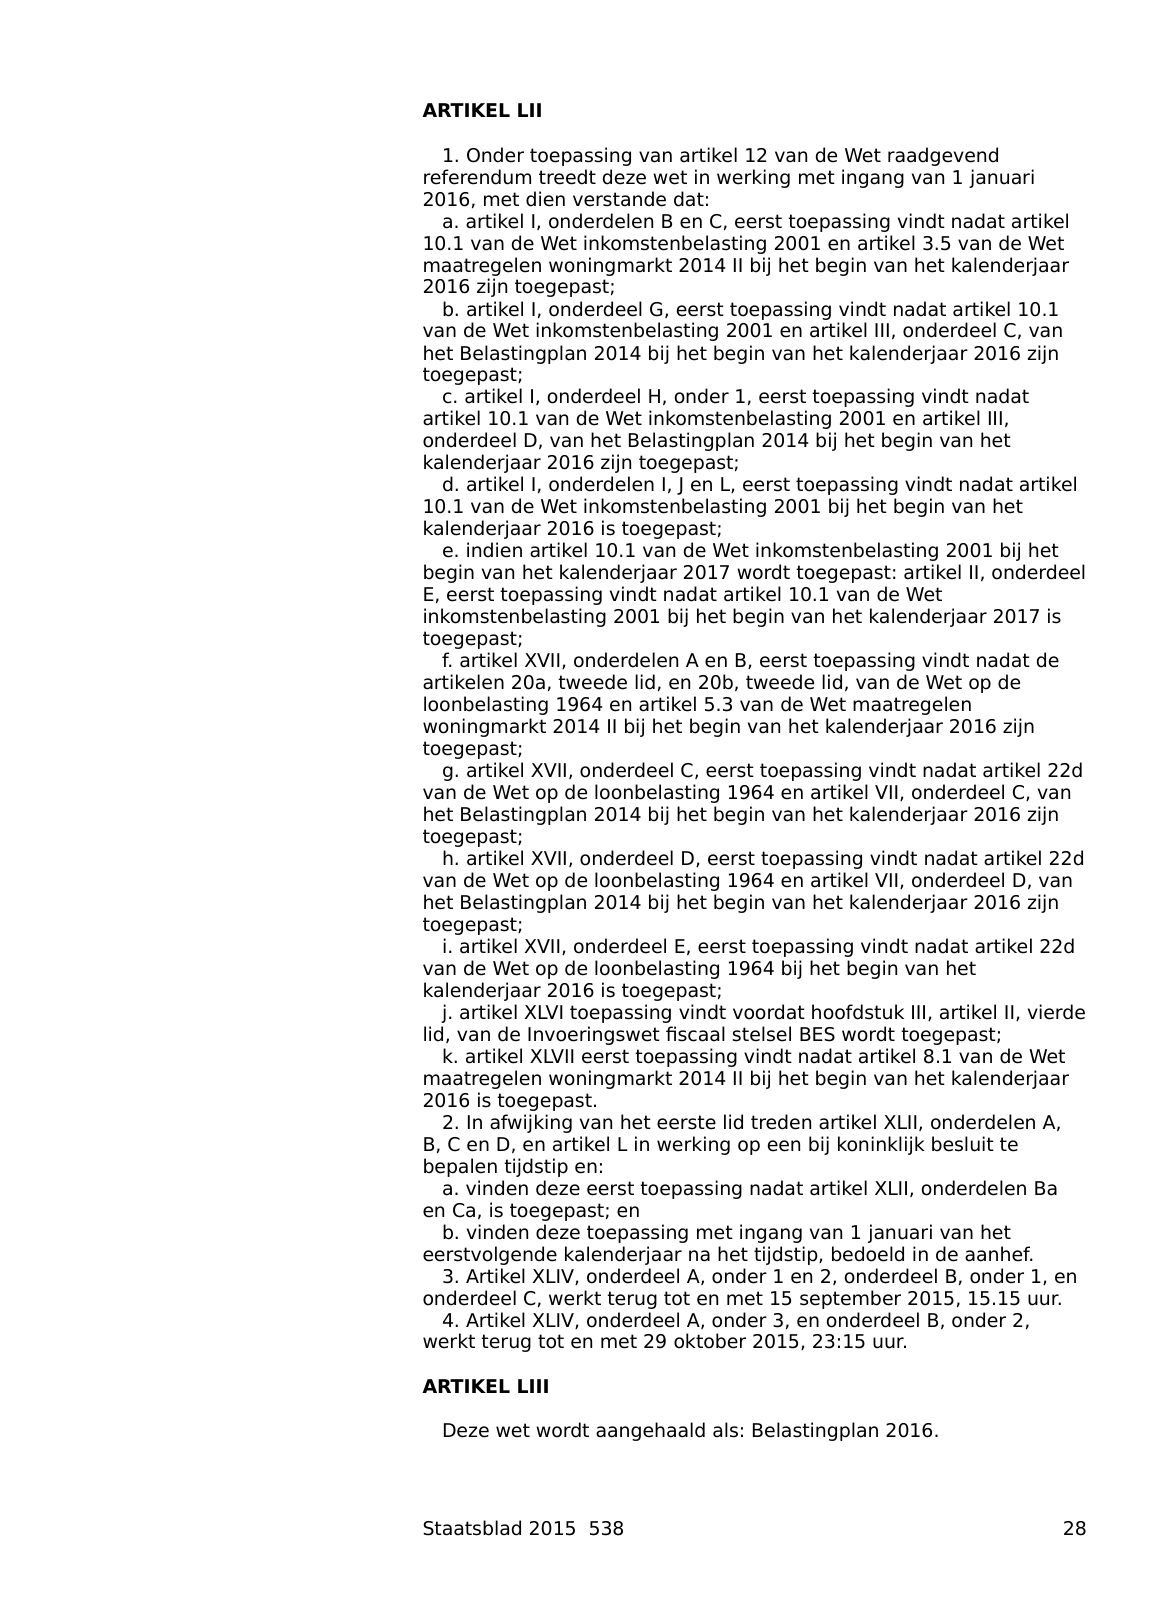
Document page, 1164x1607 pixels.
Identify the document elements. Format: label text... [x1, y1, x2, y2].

text h. artikel XVII, onderdeel D, eerst toepassing vindt nadat artikel 22d van de Wet op de loonbelasting 1964 en artikel VII, onderdeel D, van het Belastingplan 2014 bij het begin van het kalenderjaar 2016 zijn toegepast; [422, 848, 1087, 936]
text c. artikel I, onderdeel H, onder 1, eerst toepassing vindt nadat artikel 10.1 van de Wet inkomstenbelasting 2001 en artikel III, onderdeel D, van het Belastingplan 2014 bij het begin van het kalenderjaar 2016 zijn toegepast; [422, 386, 1087, 474]
text b. vinden deze toepassing met ingang van 1 januari van het eerstvolgende kalenderjaar na het tijdstip, bedoeld in de aanhef. [422, 1222, 1087, 1266]
text 3. Artikel XLIV, onderdeel A, onder 1 en 2, onderdeel B, onder 1, en onderdeel C, werkt terug tot en met 15 september 2015, 15.15 uur. [422, 1266, 1087, 1309]
text 4. Artikel XLIV, onderdeel A, onder 3, en onderdeel B, onder 2, werkt terug tot en met 29 oktober 2015, 23:15 uur. [422, 1309, 1087, 1353]
text 1. Onder toepassing van artikel 12 van de Wet raadgevend referendum treedt deze wet in werking met ingang van 1 januari 2016, met dien verstande dat: [422, 144, 1087, 211]
text Deze wet wordt aangehaald als: Belastingplan 2016. [422, 1420, 1087, 1442]
text a. vinden deze eerst toepassing nadat artikel XLII, onderdelen Ba en Ca, is toegepast; en [422, 1178, 1087, 1222]
text b. artikel I, onderdeel G, eerst toepassing vindt nadat artikel 10.1 van de Wet inkomstenbelasting 2001 en artikel III, onderdeel C, van het Belastingplan 2014 bij het begin van het kalenderjaar 2016 zijn toegepast; [422, 298, 1087, 386]
subtitle ARTIKEL LII [422, 100, 1087, 122]
text e. indien artikel 10.1 van de Wet inkomstenbelasting 2001 bij het begin van het kalenderjaar 2017 wordt toegepast: artikel II, onderdeel E, eerst toepassing vindt nadat artikel 10.1 van de Wet inkomstenbelasting 2001 bij het begin van het kalenderjaar 2017 is toegepast; [422, 540, 1087, 650]
text 2. In afwijking van het eerste lid treden artikel XLII, onderdelen A, B, C en D, en artikel L in werking op een bij koninklijk besluit te bepalen tijdstip en: [422, 1112, 1087, 1178]
text f. artikel XVII, onderdelen A en B, eerst toepassing vindt nadat de artikelen 20a, tweede lid, en 20b, tweede lid, van de Wet op de loonbelasting 1964 en artikel 5.3 van de Wet maatregelen woningmarkt 2014 II bij het begin van het kalenderjaar 2016 zijn toegepast; [422, 650, 1087, 760]
subtitle ARTIKEL LIII [422, 1376, 1087, 1398]
text j. artikel XLVI toepassing vindt voordat hoofdstuk III, artikel II, vierde lid, van de Invoeringswet fiscaal stelsel BES wordt toegepast; [422, 1002, 1087, 1046]
text d. artikel I, onderdelen I, J en L, eerst toepassing vindt nadat artikel 10.1 van de Wet inkomstenbelasting 2001 bij het begin van het kalenderjaar 2016 is toegepast; [422, 474, 1087, 540]
text i. artikel XVII, onderdeel E, eerst toepassing vindt nadat artikel 22d van de Wet op de loonbelasting 1964 bij het begin van het kalenderjaar 2016 is toegepast; [422, 936, 1087, 1002]
text k. artikel XLVII eerst toepassing vindt nadat artikel 8.1 van de Wet maatregelen woningmarkt 2014 II bij het begin van het kalenderjaar 2016 is toegepast. [422, 1046, 1087, 1112]
text a. artikel I, onderdelen B en C, eerst toepassing vindt nadat artikel 10.1 van de Wet inkomstenbelasting 2001 en artikel 3.5 van de Wet maatregelen woningmarkt 2014 II bij het begin van het kalenderjaar 2016 zijn toegepast; [422, 211, 1087, 298]
text g. artikel XVII, onderdeel C, eerst toepassing vindt nadat artikel 22d van de Wet op de loonbelasting 1964 en artikel VII, onderdeel C, van het Belastingplan 2014 bij het begin van het kalenderjaar 2016 zijn toegepast; [422, 760, 1087, 848]
